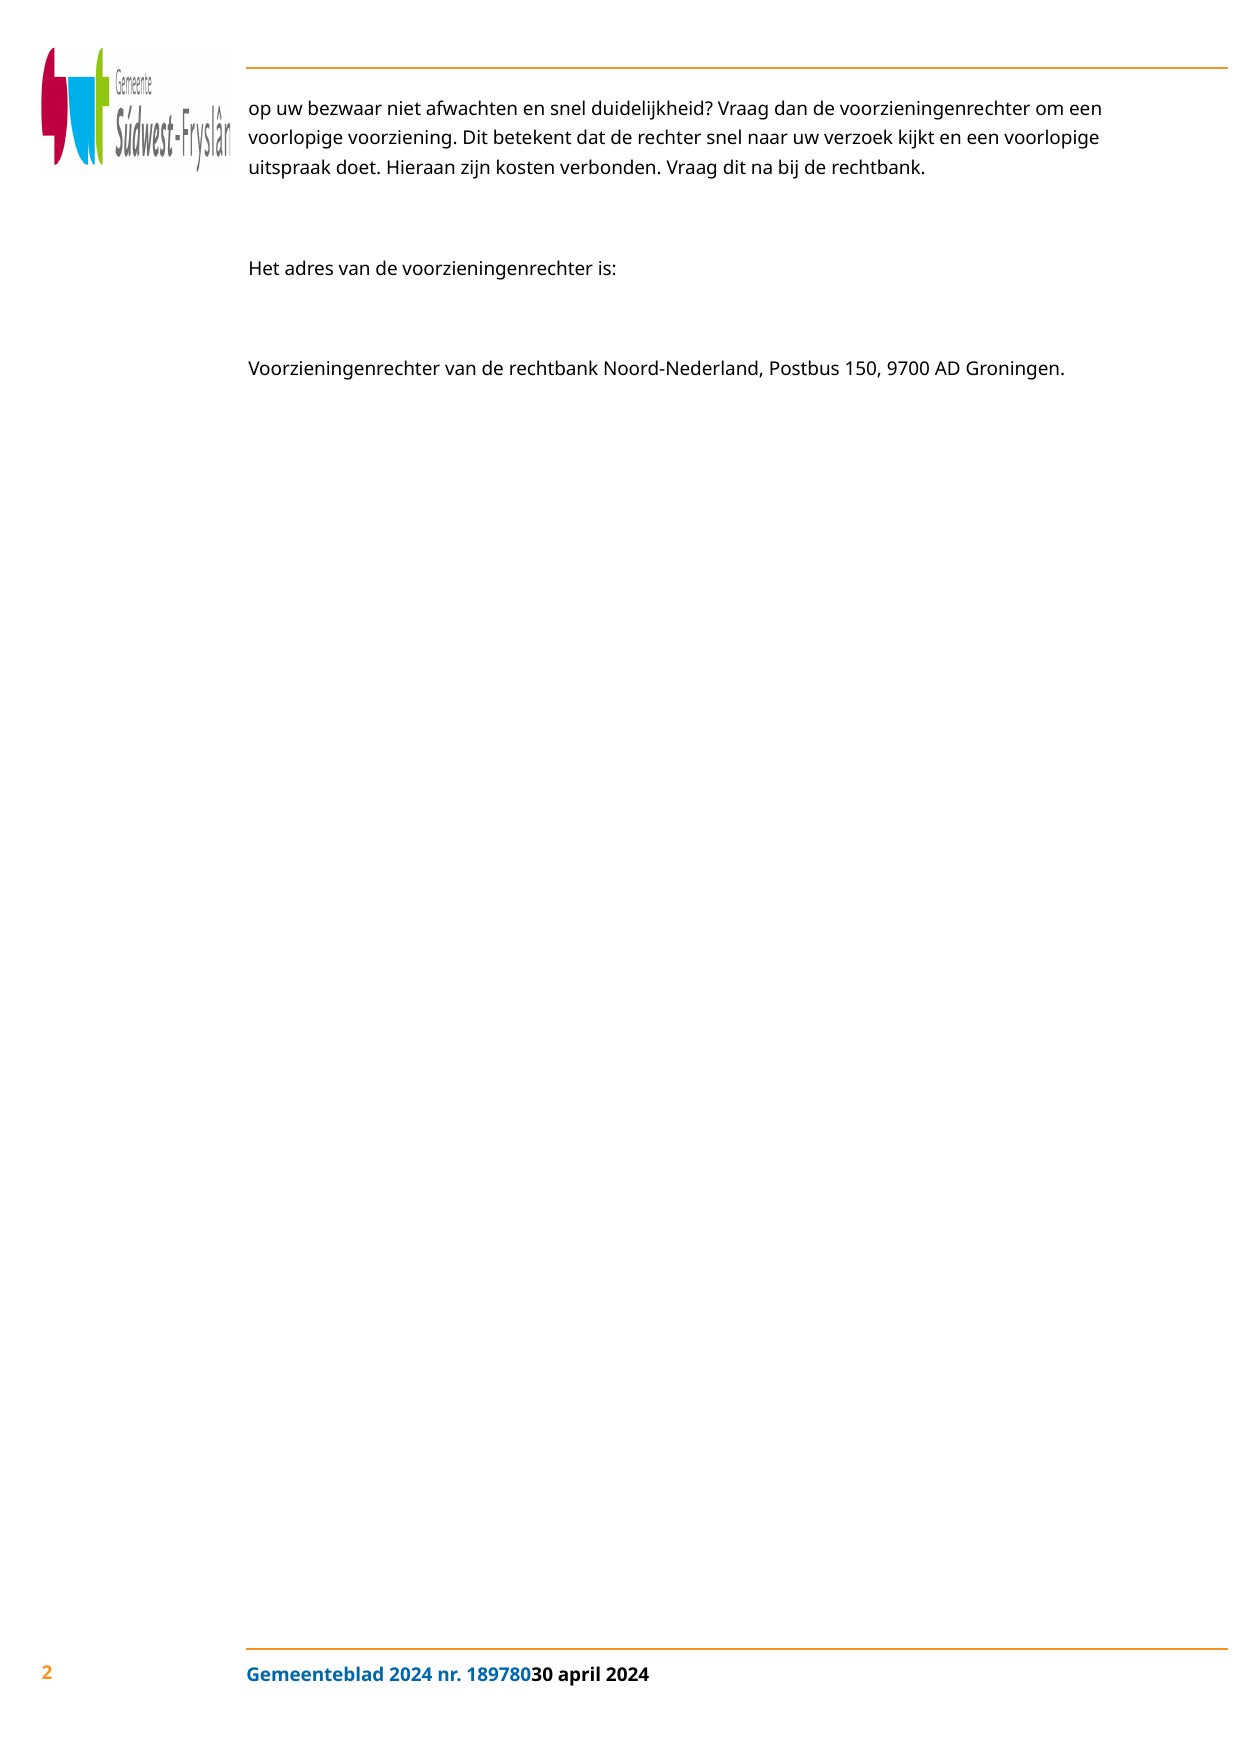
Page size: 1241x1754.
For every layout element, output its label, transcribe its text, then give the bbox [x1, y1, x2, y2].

text op uw bezwaar niet afwachten en snel duidelijkheid? Vraag dan de voorzieningenrechter om een voorlopige voorziening. Dit betekent dat de rechter snel naar uw verzoek kijkt en een voorlopige uitspraak doet. Hieraan zijn kosten verbonden. Vraag dit na bij de rechtbank. [248, 95, 1152, 180]
text Voorzieningenrechter van de rechtbank Noord-Nederland, Postbus 150, 9700 AD Groningen. [248, 356, 1152, 381]
text Het adres van de voorzieningenrechter is: [248, 255, 1152, 281]
picture [41, 47, 231, 172]
